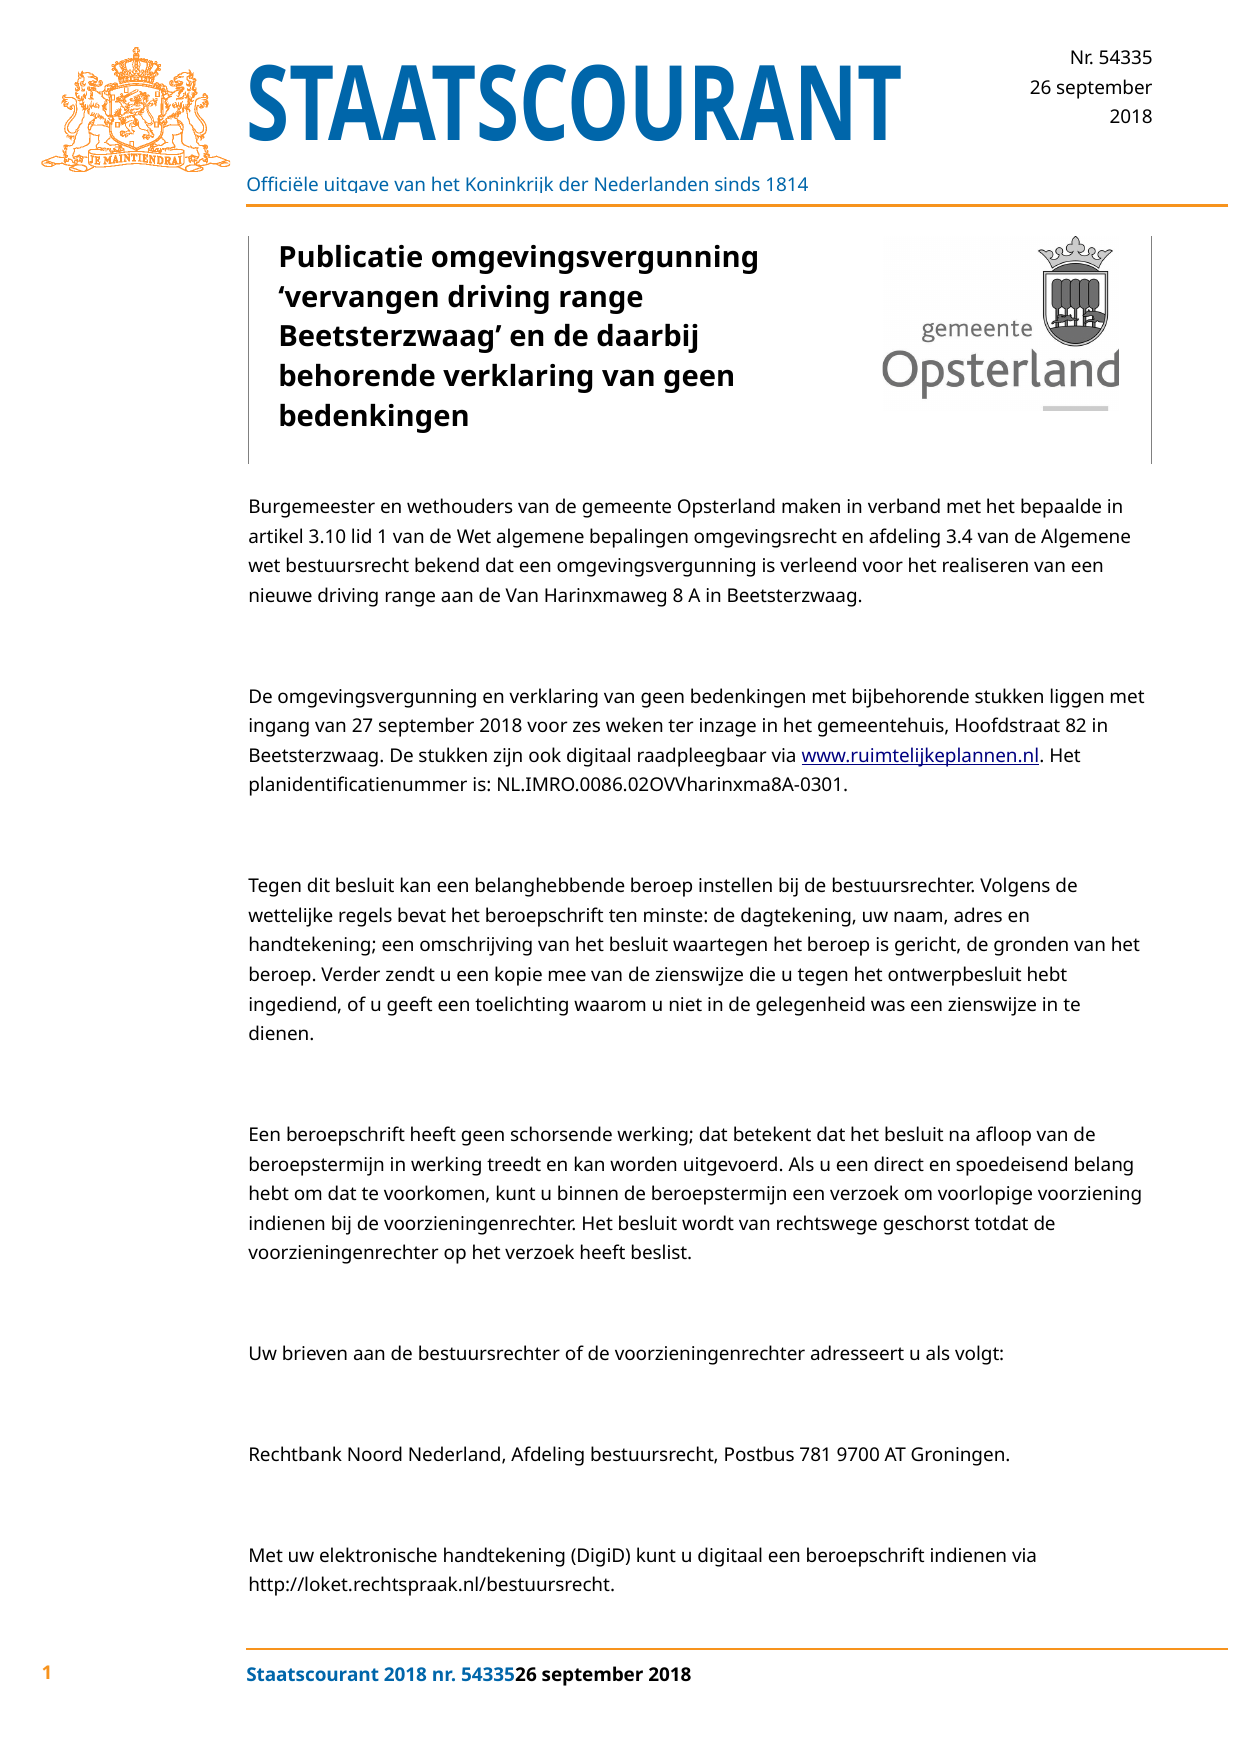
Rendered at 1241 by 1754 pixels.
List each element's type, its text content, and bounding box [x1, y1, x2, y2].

text Een beroepschrift heeft geen schorsende werking; dat betekent dat het besluit na afloop van de beroepstermijn in werking treedt en kan worden uitgevoerd. Als u een direct en spoedeisend belang hebt om dat te voorkomen, kunt u binnen de beroepstermijn een verzoek om voorlopige voorziening indienen bij de voorzieningenrechter. Het besluit wordt van rechtswege geschorst totdat de voorzieningenrechter op het verzoek heeft beslist. [248, 1121, 1152, 1265]
text Rechtbank Noord Nederland, Afdeling bestuursrecht, Postbus 781 9700 AT Groningen. [248, 1441, 1152, 1467]
text Tegen dit besluit kan een belanghebbende beroep instellen bij de bestuursrechter. Volgens de wettelijke regels bevat het beroepschrift ten minste: de dagtekening, uw naam, adres en handtekening; een omschrijving van het besluit waartegen het beroep is gericht, de gronden van het beroep. Verder zendt u een kopie mee van de zienswijze die u tegen het ontwerpbesluit hebt ingediend, of u geeft een toelichting waarom u niet in de gelegenheid was een zienswijze in te dienen. [248, 872, 1152, 1046]
table_header [850, 236, 1151, 464]
text Met uw elektronische handtekening (DigiD) kunt u digitaal een beroepschrift indienen via http://loket.rechtspraak.nl/bestuursrecht. [248, 1542, 1152, 1597]
table_header Publicatie omgevingsvergunning ‘vervangen driving range Beetsterzwaag’ en de daarbij behorende verklaring van geen bedenkingen [249, 236, 850, 464]
text De omgevingsvergunning en verklaring van geen bedenkingen met bijbehorende stukken liggen met ingang van 27 september 2018 voor zes weken ter inzage in het gemeentehuis, Hoofdstraat 82 in Beetsterzwaag. De stukken zijn ook digitaal raadpleegbaar via www.ruimtelijkeplannen.nl. Het planidentificatienummer is: NL.IMRO.0086.02OVVharinxma8A-0301. [248, 683, 1152, 797]
text Uw brieven aan de bestuursrechter of de voorzieningenrechter adresseert u als volgt: [248, 1340, 1152, 1366]
text Burgemeester en wethouders van de gemeente Opsterland maken in verband met het bepaalde in artikel 3.10 lid 1 van de Wet algemene bepalingen omgevingsrecht en afdeling 3.4 van de Algemene wet bestuursrecht bekend dat een omgevingsvergunning is verleend voor het realiseren van een nieuwe driving range aan de Van Harinxmaweg 8 A in Beetsterzwaag. [248, 493, 1152, 608]
picture [41, 47, 231, 172]
picture [882, 236, 1119, 411]
